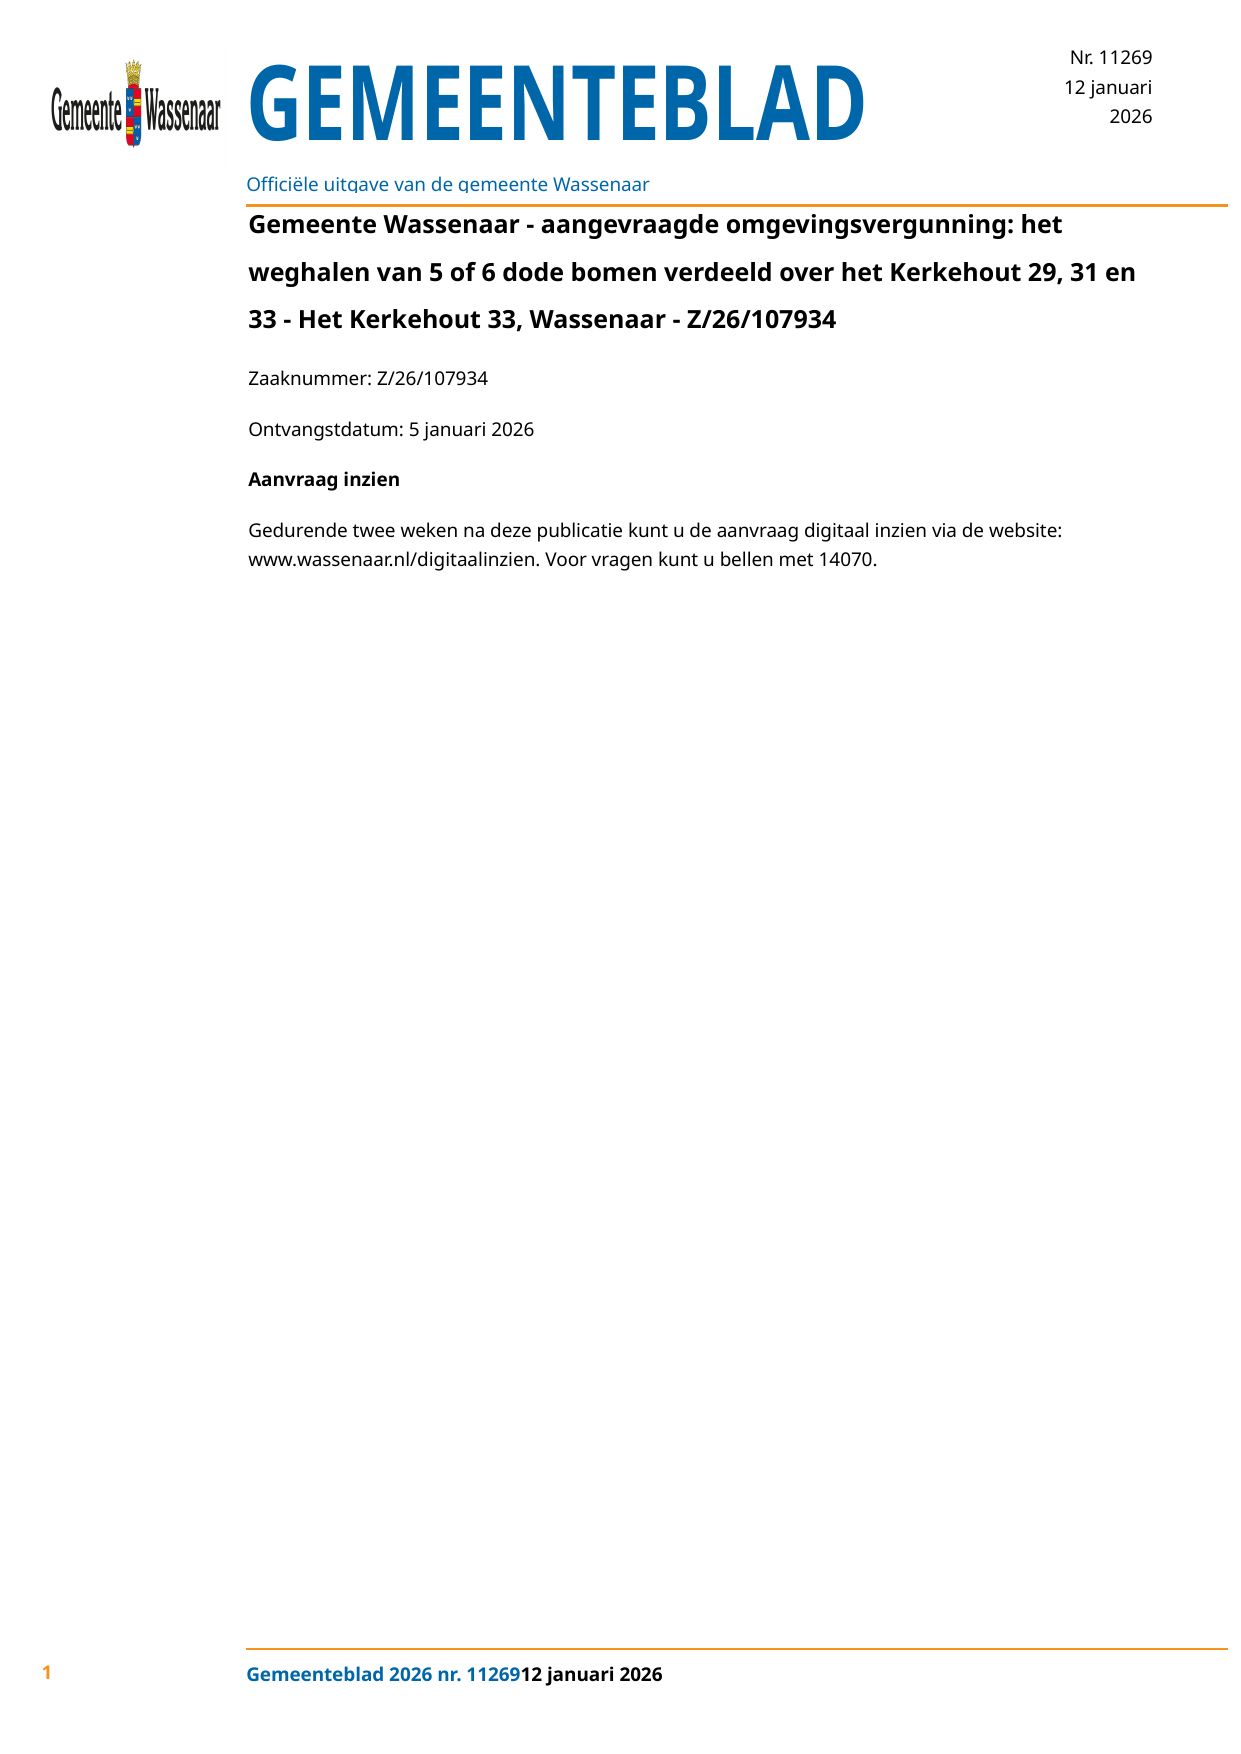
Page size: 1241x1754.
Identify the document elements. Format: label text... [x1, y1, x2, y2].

text Gemeente Wassenaar - aangevraagde omgevingsvergunning: het weghalen van 5 of 6 dode bomen verdeeld over het Kerkehout 29, 31 en 33 - Het Kerkehout 33, Wassenaar - Z/26/107934 [248, 207, 1152, 336]
picture [41, 47, 231, 172]
text Gedurende twee weken na deze publicatie kunt u de aanvraag digitaal inzien via de website: www.wassenaar.nl/digitaalinzien. Voor vragen kunt u bellen met 14070. [248, 517, 1152, 572]
text Ontvangstdatum: 5 januari 2026 [248, 416, 1152, 442]
text Zaaknummer: Z/26/107934 [248, 366, 1152, 391]
text Aanvraag inzien [248, 466, 1152, 492]
